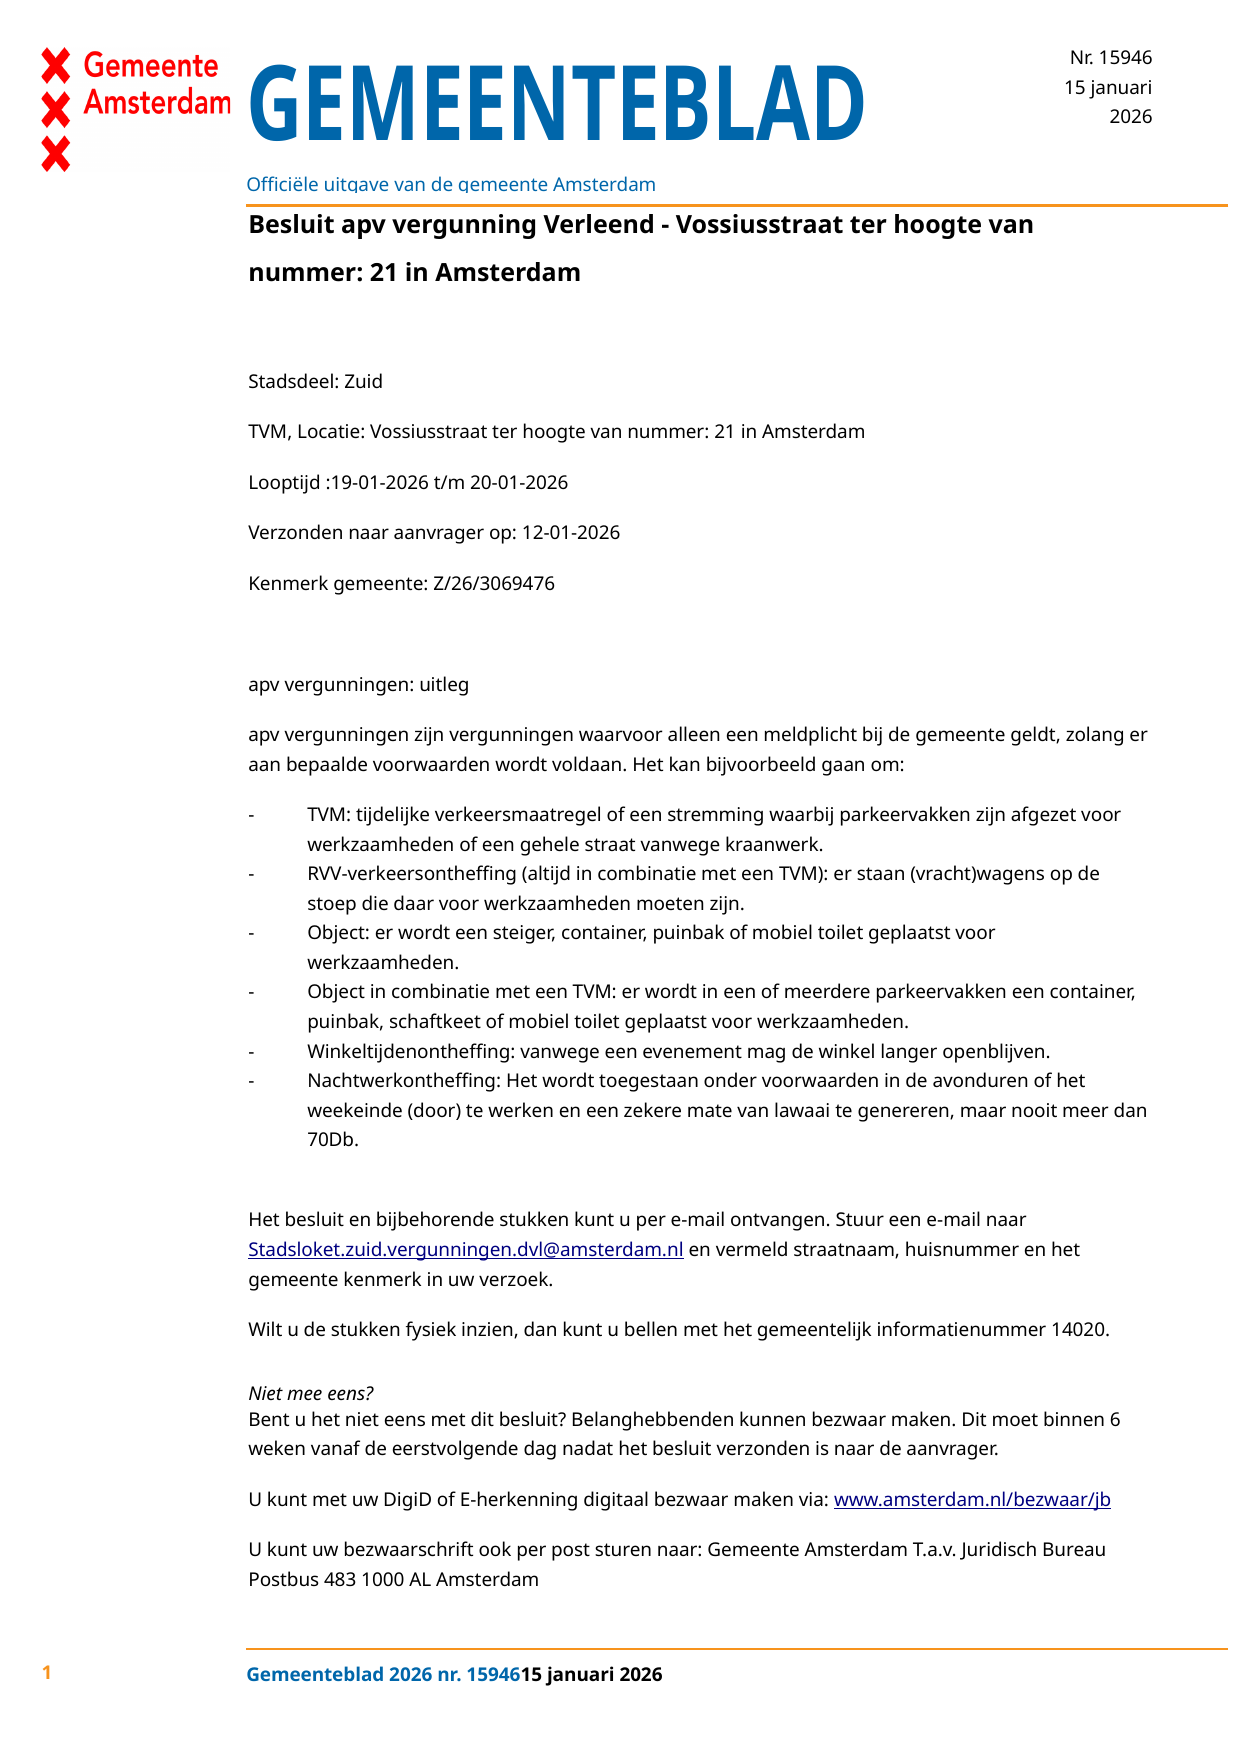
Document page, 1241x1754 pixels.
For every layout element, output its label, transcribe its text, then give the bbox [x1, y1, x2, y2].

text U kunt uw bezwaarschrift ook per post sturen naar: Gemeente Amsterdam T.a.v. Juridisch Bureau Postbus 483 1000 AL Amsterdam [248, 1536, 1152, 1592]
text Besluit apv vergunning Verleend - Vossiusstraat ter hoogte van nummer: 21 in Amsterdam [248, 207, 1152, 288]
text apv vergunningen: uitleg [248, 671, 1152, 697]
text apv vergunningen zijn vergunningen waarvoor alleen een meldplicht bij de gemeente geldt, zolang er aan bepaalde voorwaarden wordt voldaan. Het kan bijvoorbeeld gaan om: [248, 721, 1152, 777]
text Het besluit en bijbehorende stukken kunt u per e-mail ontvangen. Stuur een e-mail naar Stadsloket.zuid.vergunningen.dvl@amsterdam.nl en vermeld straatnaam, huisnummer en het gemeente kenmerk in uw verzoek. [248, 1207, 1152, 1292]
list RVV-verkeersontheffing (altijd in combinatie met een TVM): er staan (vracht)wagens op de stoep die daar voor werkzaamheden moeten zijn. [248, 860, 1152, 916]
text Wilt u de stukken fysiek inzien, dan kunt u bellen met het gemeentelijk informatienummer 14020. [248, 1316, 1152, 1342]
text Kenmerk gemeente: Z/26/3069476 [248, 570, 1152, 596]
list Winkeltijdenontheffing: vanwege een evenement mag de winkel langer openblijven. [248, 1038, 1152, 1064]
list Object in combinatie met een TVM: er wordt in een of meerdere parkeervakken een container, puinbak, schaftkeet of mobiel toilet geplaatst voor werkzaamheden. [248, 979, 1152, 1034]
picture [41, 47, 231, 172]
text Verzonden naar aanvrager op: 12-01-2026 [248, 519, 1152, 545]
list Object: er wordt een steiger, container, puinbak of mobiel toilet geplaatst voor werkzaamheden. [248, 919, 1152, 975]
text Bent u het niet eens met dit besluit? Belanghebbenden kunnen bezwaar maken. Dit moet binnen 6 weken vanaf de eerstvolgende dag nadat het besluit verzonden is naar de aanvrager. [248, 1406, 1152, 1461]
list Nachtwerkontheffing: Het wordt toegestaan onder voorwaarden in de avonduren of het weekeinde (door) te werken en een zekere mate van lawaai te genereren, maar nooit meer dan 70Db. [248, 1067, 1152, 1152]
text Niet mee eens? [248, 1380, 1152, 1406]
text Stadsdeel: Zuid [248, 368, 1152, 394]
text TVM, Locatie: Vossiusstraat ter hoogte van nummer: 21 in Amsterdam [248, 419, 1152, 444]
text U kunt met uw DigiD of E-herkenning digitaal bezwaar maken via: www.amsterdam.nl/bezwaar/jb [248, 1486, 1152, 1512]
text Looptijd :19-01-2026 t/m 20-01-2026 [248, 469, 1152, 495]
list TVM: tijdelijke verkeersmaatregel of een stremming waarbij parkeervakken zijn afgezet voor werkzaamheden of een gehele straat vanwege kraanwerk. [248, 801, 1152, 857]
